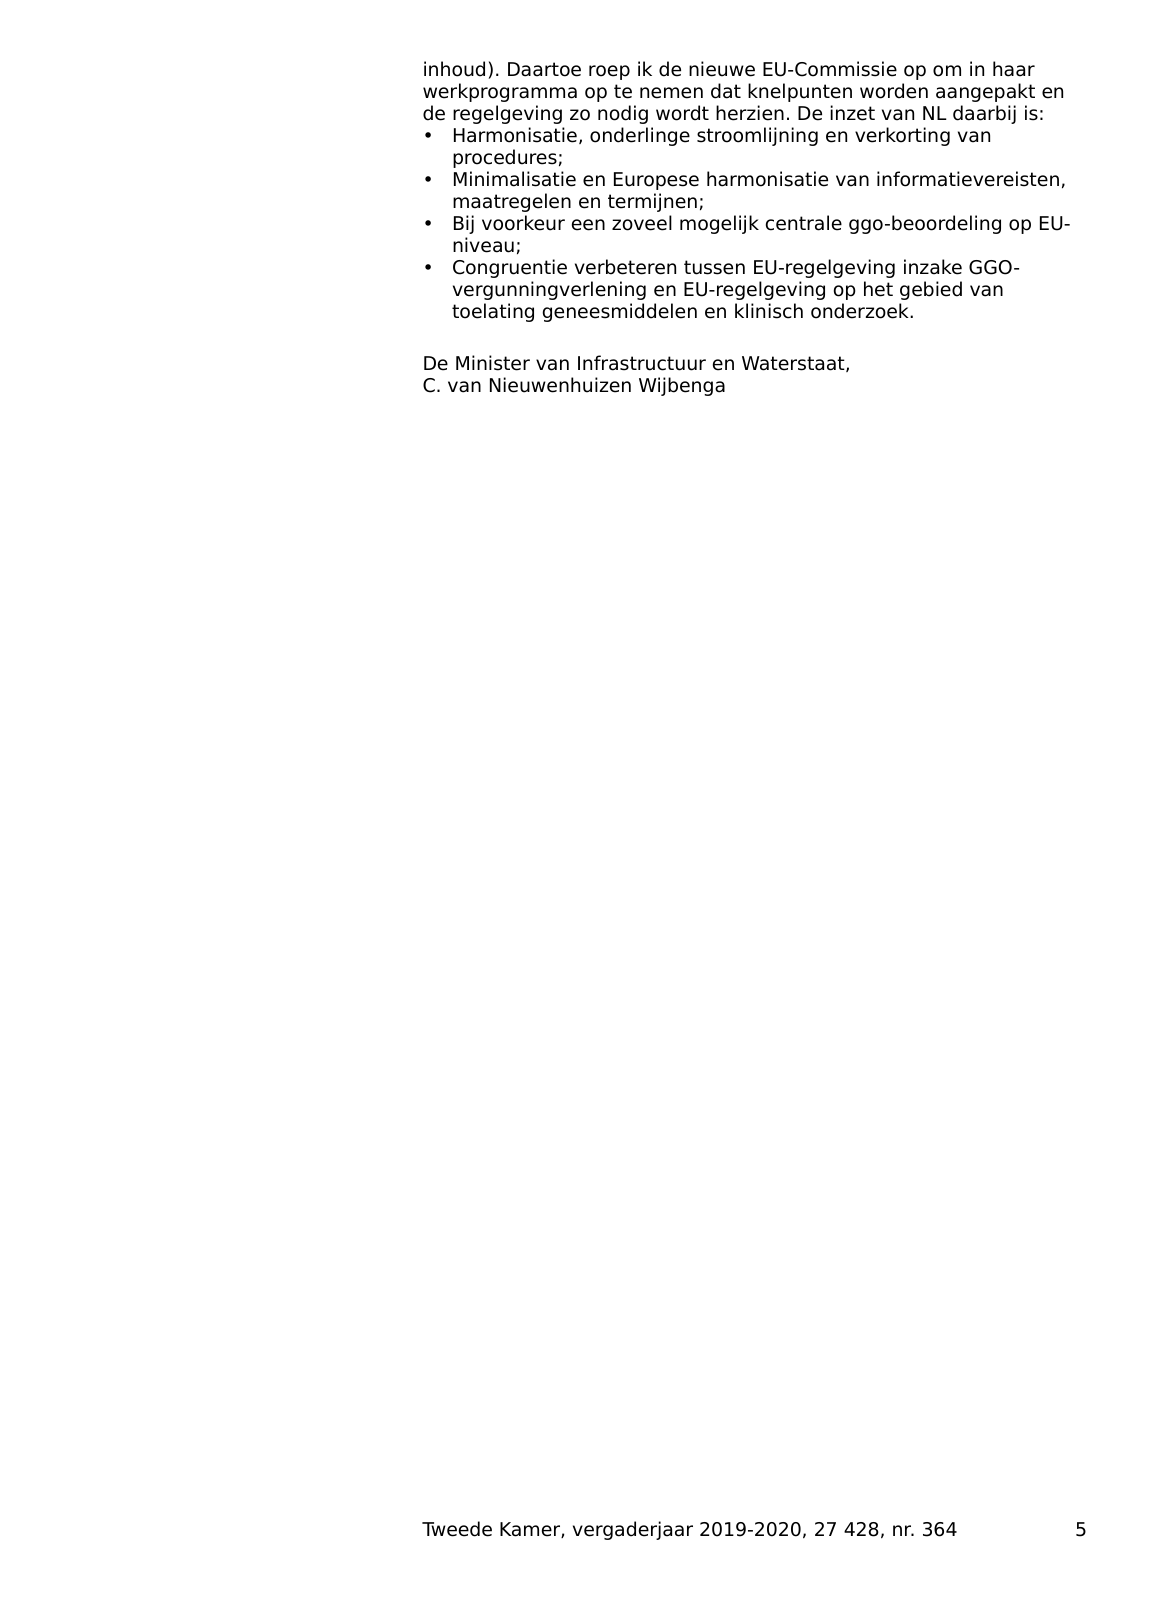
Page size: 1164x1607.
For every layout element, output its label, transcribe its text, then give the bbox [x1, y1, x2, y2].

text • Congruentie verbeteren tussen EU-regelgeving inzake GGO-vergunningverlening en EU-regelgeving op het gebied van toelating geneesmiddelen en klinisch onderzoek. [422, 257, 1087, 323]
text De Minister van Infrastructuur en Waterstaat, C. van Nieuwenhuizen Wijbenga [422, 353, 1087, 397]
text • Bij voorkeur een zoveel mogelijk centrale ggo-beoordeling op EU-niveau; [422, 213, 1087, 257]
text • Minimalisatie en Europese harmonisatie van informatievereisten, maatregelen en termijnen; [422, 169, 1087, 213]
text inhoud). Daartoe roep ik de nieuwe EU-Commissie op om in haar werkprogramma op te nemen dat knelpunten worden aangepakt en de regelgeving zo nodig wordt herzien. De inzet van NL daarbij is: [422, 59, 1087, 125]
text • Harmonisatie, onderlinge stroomlijning en verkorting van procedures; [422, 125, 1087, 169]
